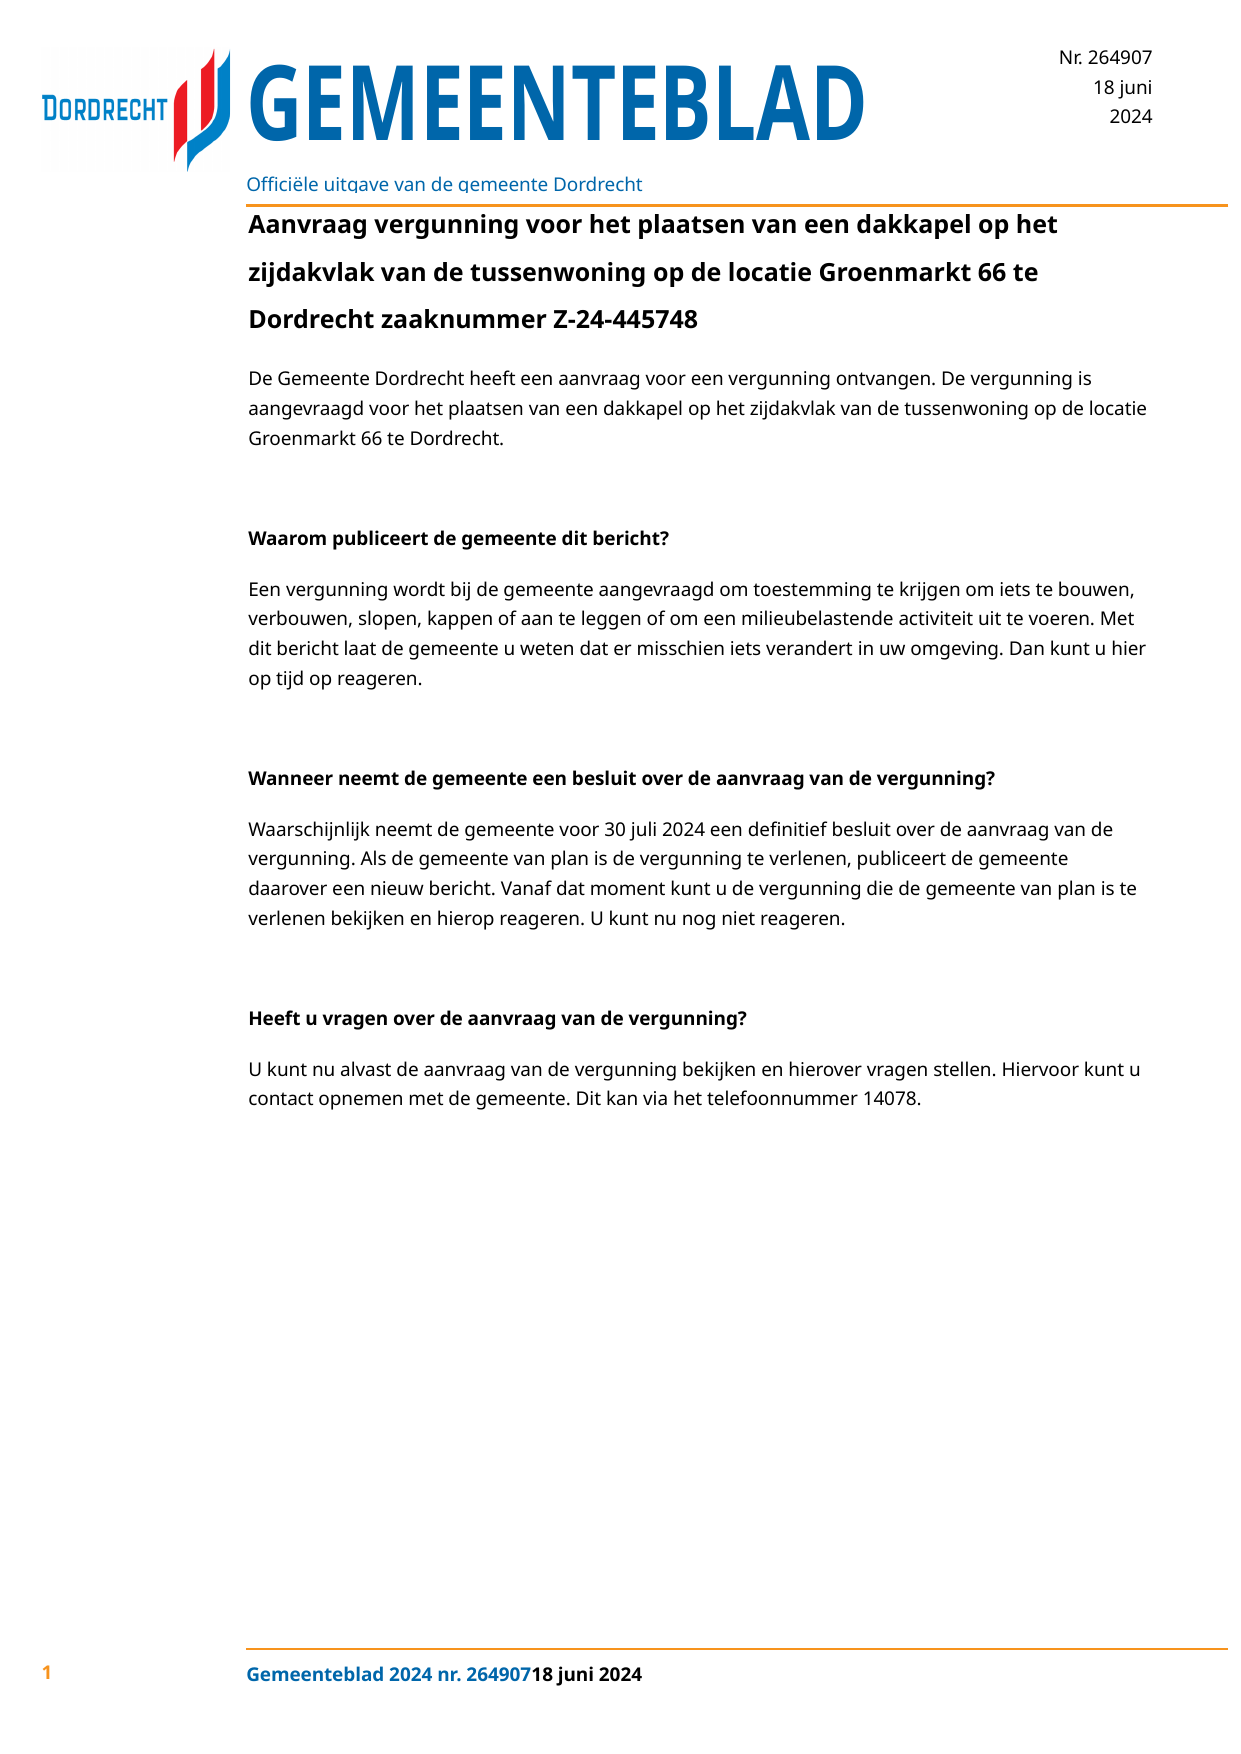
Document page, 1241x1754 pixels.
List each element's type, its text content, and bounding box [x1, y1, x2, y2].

text De Gemeente Dordrecht heeft een aanvraag voor een vergunning ontvangen. De vergunning is aangevraagd voor het plaatsen van een dakkapel op het zijdakvlak van de tussenwoning op de locatie Groenmarkt 66 te Dordrecht. [248, 366, 1152, 450]
text Waarschijnlijk neemt de gemeente voor 30 juli 2024 een definitief besluit over de aanvraag van de vergunning. Als de gemeente van plan is de vergunning te verlenen, publiceert de gemeente daarover een nieuw bericht. Vanaf dat moment kunt u de vergunning die de gemeente van plan is te verlenen bekijken en hierop reageren. U kunt nu nog niet reageren. [248, 816, 1152, 930]
text U kunt nu alvast de aanvraag van de vergunning bekijken en hierover vragen stellen. Hiervoor kunt u contact opnemen met de gemeente. Dit kan via het telefoonnummer 14078. [248, 1056, 1152, 1111]
text Waarom publiceert de gemeente dit bericht? [248, 526, 1152, 551]
text Wanneer neemt de gemeente een besluit over de aanvraag van de vergunning? [248, 766, 1152, 791]
text Een vergunning wordt bij de gemeente aangevraagd om toestemming te krijgen om iets te bouwen, verbouwen, slopen, kappen of aan te leggen of om een milieubelastende activiteit uit te voeren. Met dit bericht laat de gemeente u weten dat er misschien iets verandert in uw omgeving. Dan kunt u hier op tijd op reageren. [248, 576, 1152, 690]
picture [41, 47, 231, 172]
text Heeft u vragen over de aanvraag van de vergunning? [248, 1006, 1152, 1031]
text Aanvraag vergunning voor het plaatsen van een dakkapel op het zijdakvlak van de tussenwoning op de locatie Groenmarkt 66 te Dordrecht zaaknummer Z-24-445748 [248, 207, 1152, 336]
